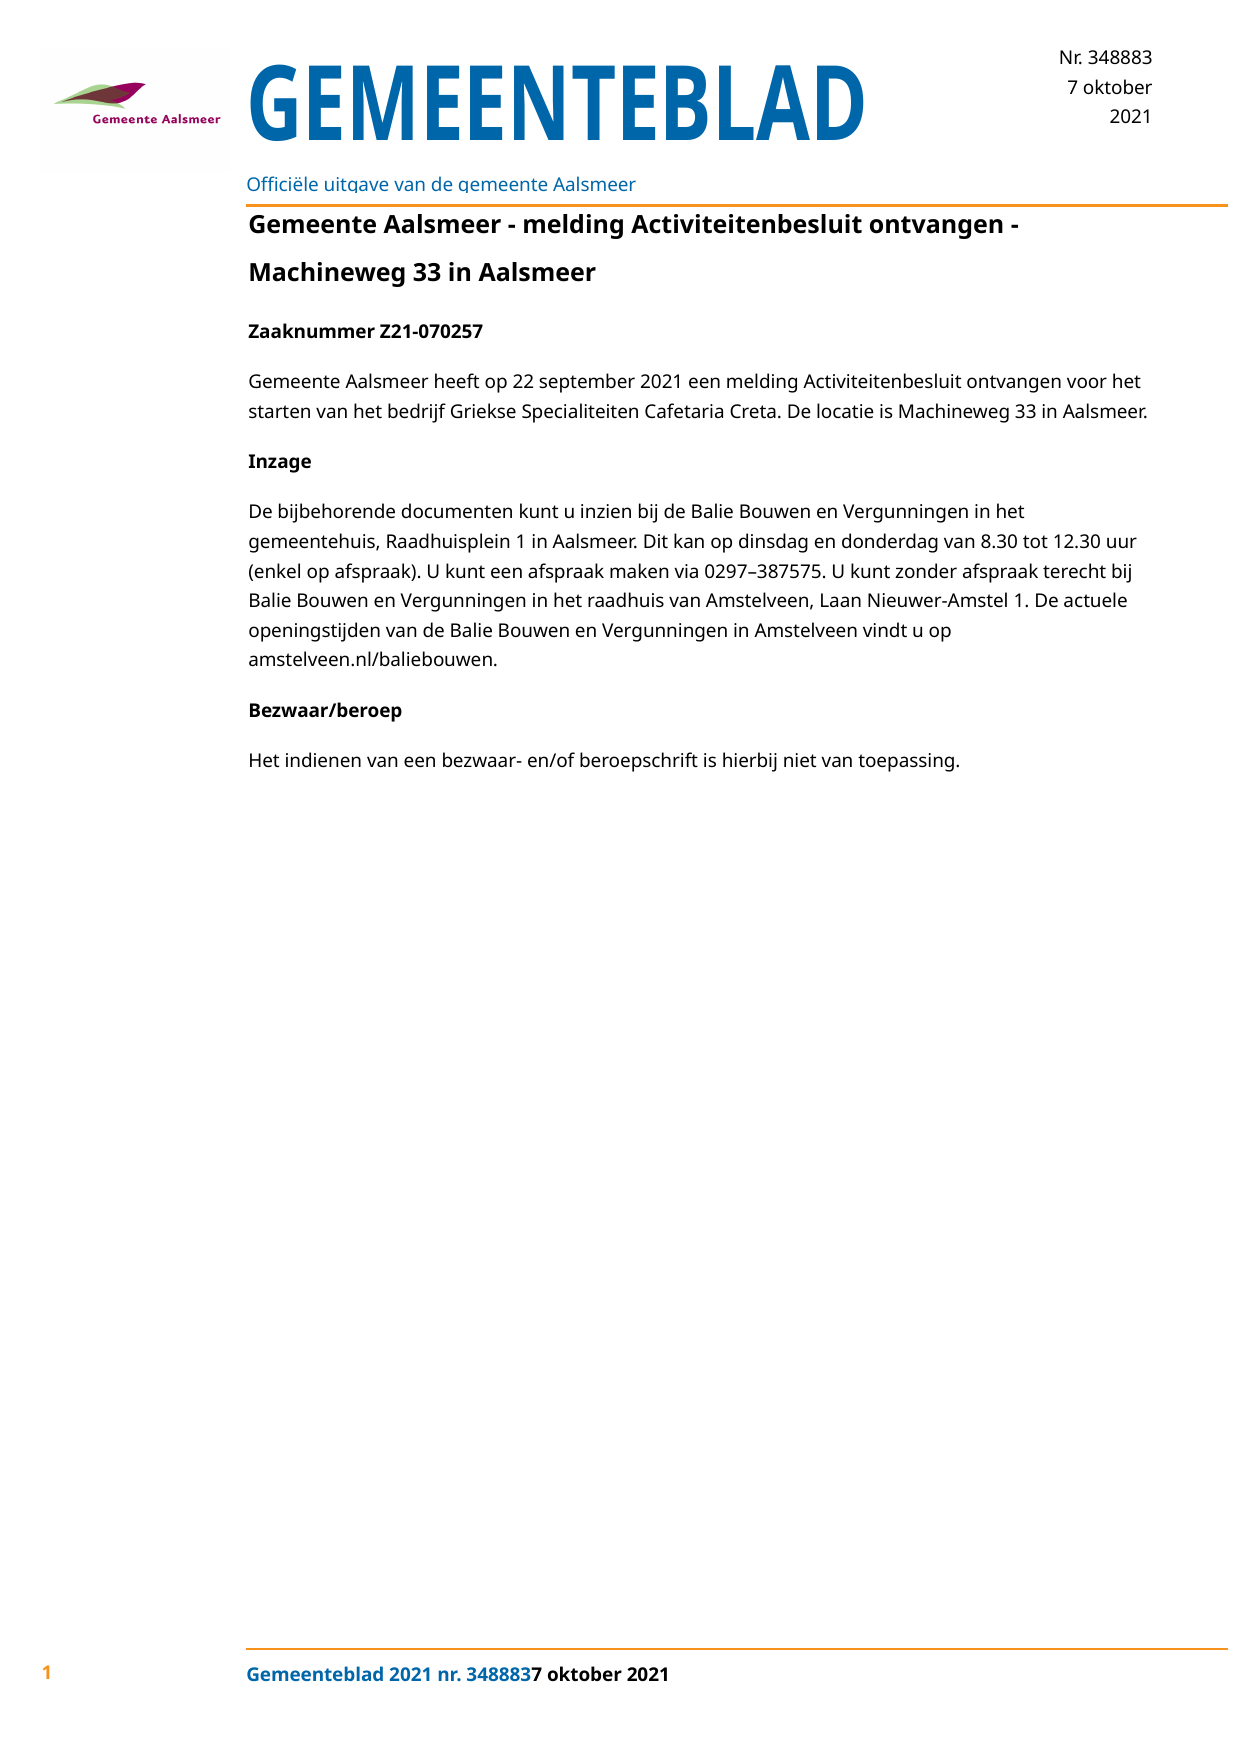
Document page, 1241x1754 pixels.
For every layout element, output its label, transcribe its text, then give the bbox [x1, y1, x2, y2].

text Gemeente Aalsmeer heeft op 22 september 2021 een melding Activiteitenbesluit ontvangen voor het starten van het bedrijf Griekse Specialiteiten Cafetaria Creta. De locatie is Machineweg 33 in Aalsmeer. [248, 368, 1152, 424]
text Bezwaar/beroep [248, 697, 1152, 723]
picture [41, 47, 231, 172]
text Het indienen van een bezwaar- en/of beroepschrift is hierbij niet van toepassing. [248, 747, 1152, 773]
text Inzage [248, 448, 1152, 474]
text Gemeente Aalsmeer - melding Activiteitenbesluit ontvangen - Machineweg 33 in Aalsmeer [248, 207, 1152, 288]
text De bijbehorende documenten kunt u inzien bij de Balie Bouwen en Vergunningen in het gemeentehuis, Raadhuisplein 1 in Aalsmeer. Dit kan op dinsdag en donderdag van 8.30 tot 12.30 uur (enkel op afspraak). U kunt een afspraak maken via 0297–387575. U kunt zonder afspraak terecht bij Balie Bouwen en Vergunningen in het raadhuis van Amstelveen, Laan Nieuwer-Amstel 1. De actuele openingstijden van de Balie Bouwen en Vergunningen in Amstelveen vindt u op amstelveen.nl/baliebouwen. [248, 499, 1152, 672]
text Zaaknummer Z21-070257 [248, 318, 1152, 344]
